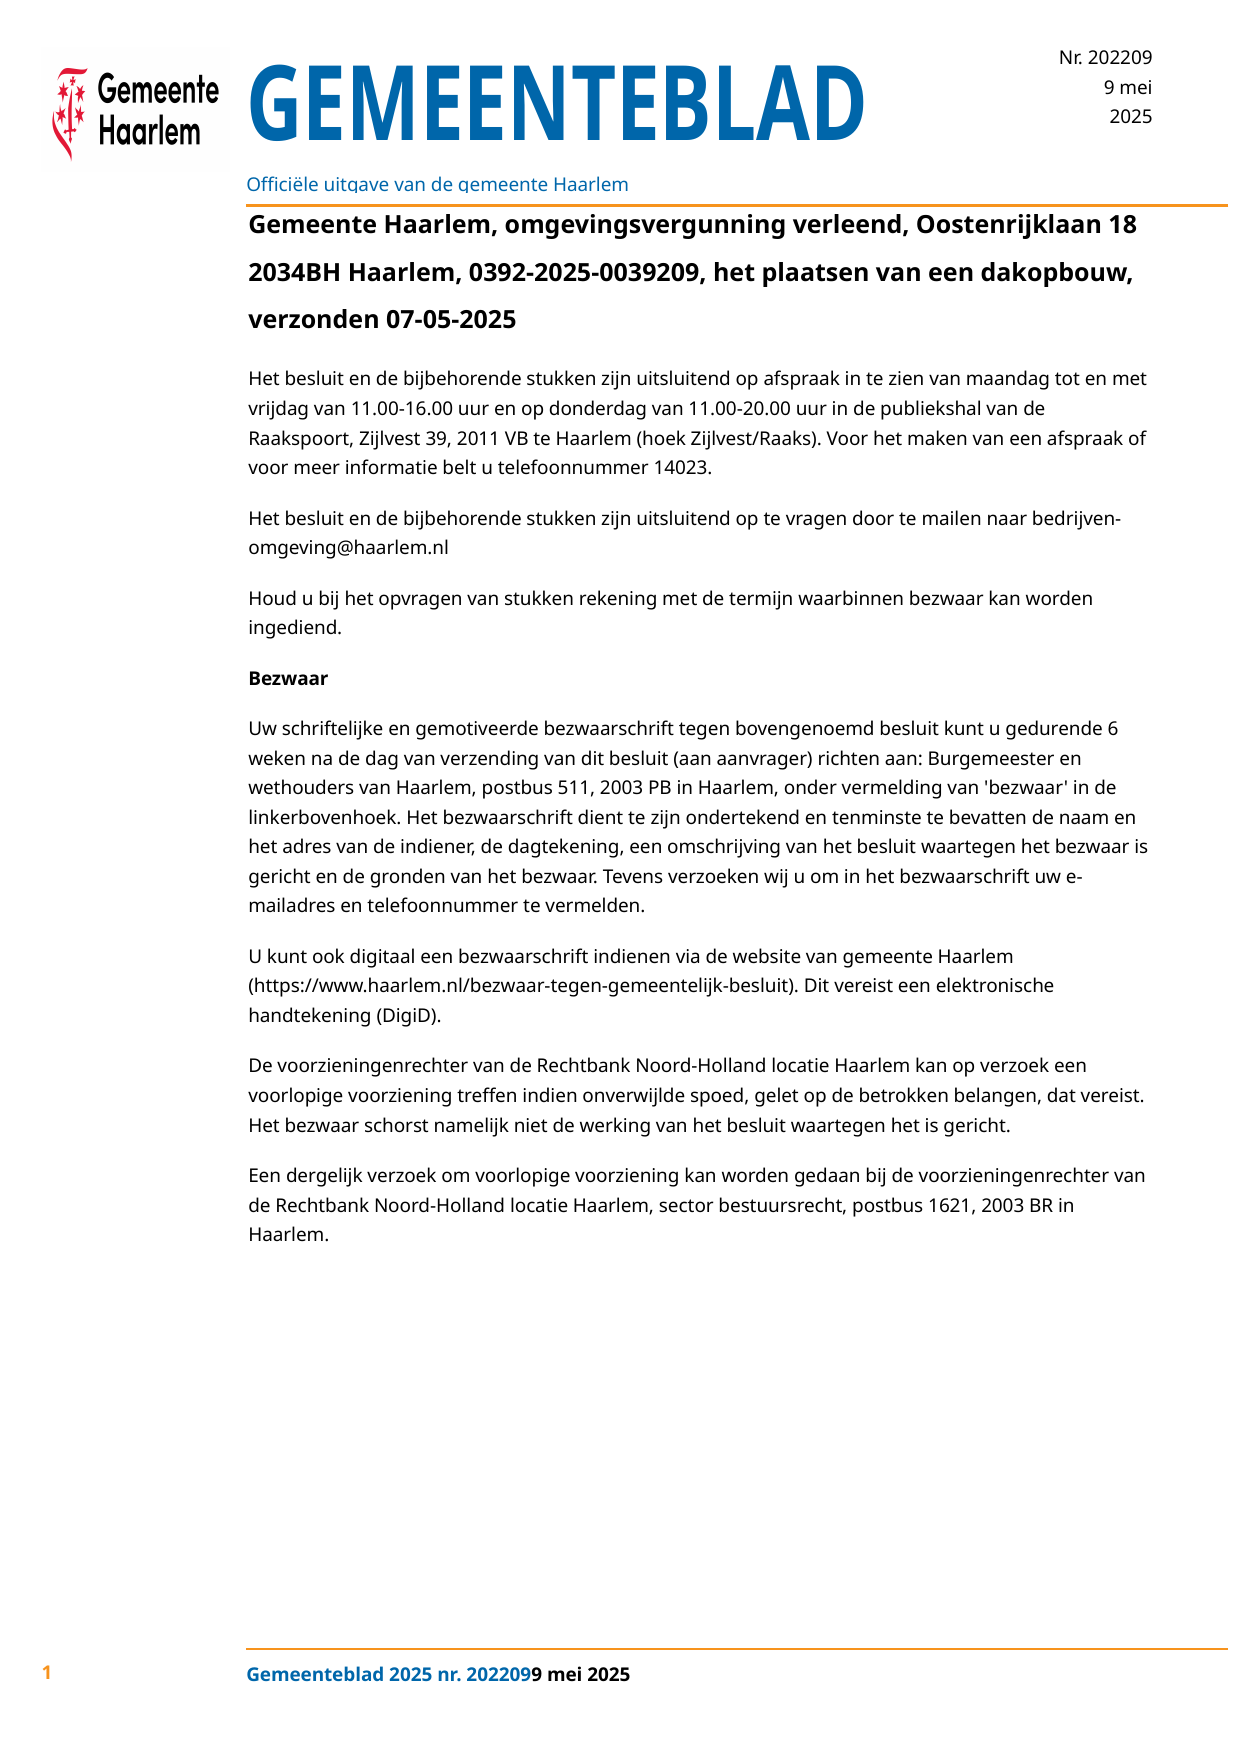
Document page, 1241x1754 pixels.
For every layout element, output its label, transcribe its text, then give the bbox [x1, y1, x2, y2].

picture [41, 47, 231, 172]
text Gemeente Haarlem, omgevingsvergunning verleend, Oostenrijklaan 18 2034BH Haarlem, 0392-2025-0039209, het plaatsen van een dakopbouw, verzonden 07-05-2025 [248, 207, 1152, 336]
text De voorzieningenrechter van de Rechtbank Noord-Holland locatie Haarlem kan op verzoek een voorlopige voorziening treffen indien onverwijlde spoed, gelet op de betrokken belangen, dat vereist. Het bezwaar schorst namelijk niet de werking van het besluit waartegen het is gericht. [248, 1053, 1152, 1137]
text Uw schriftelijke en gemotiveerde bezwaarschrift tegen bovengenoemd besluit kunt u gedurende 6 weken na de dag van verzending van dit besluit (aan aanvrager) richten aan: Burgemeester en wethouders van Haarlem, postbus 511, 2003 PB in Haarlem, onder vermelding van 'bezwaar' in de linkerbovenhoek. Het bezwaarschrift dient te zijn ondertekend en tenminste te bevatten de naam en het adres van de indiener, de dagtekening, een omschrijving van het besluit waartegen het bezwaar is gericht en de gronden van het bezwaar. Tevens verzoeken wij u om in het bezwaarschrift uw e-mailadres en telefoonnummer te vermelden. [248, 715, 1152, 918]
text Houd u bij het opvragen van stukken rekening met de termijn waarbinnen bezwaar kan worden ingediend. [248, 585, 1152, 640]
text Bezwaar [248, 665, 1152, 690]
text Een dergelijk verzoek om voorlopige voorziening kan worden gedaan bij de voorzieningenrechter van de Rechtbank Noord-Holland locatie Haarlem, sector bestuursrecht, postbus 1621, 2003 BR in Haarlem. [248, 1162, 1152, 1247]
text Het besluit en de bijbehorende stukken zijn uitsluitend op afspraak in te zien van maandag tot en met vrijdag van 11.00-16.00 uur en op donderdag van 11.00-20.00 uur in de publiekshal van de Raakspoort, Zijlvest 39, 2011 VB te Haarlem (hoek Zijlvest/Raaks). Voor het maken van een afspraak of voor meer informatie belt u telefoonnummer 14023. [248, 366, 1152, 480]
text Het besluit en de bijbehorende stukken zijn uitsluitend op te vragen door te mailen naar bedrijven-omgeving@haarlem.nl [248, 505, 1152, 560]
text U kunt ook digitaal een bezwaarschrift indienen via de website van gemeente Haarlem (https://www.haarlem.nl/bezwaar-tegen-gemeentelijk-besluit). Dit vereist een elektronische handtekening (DigiD). [248, 943, 1152, 1028]
